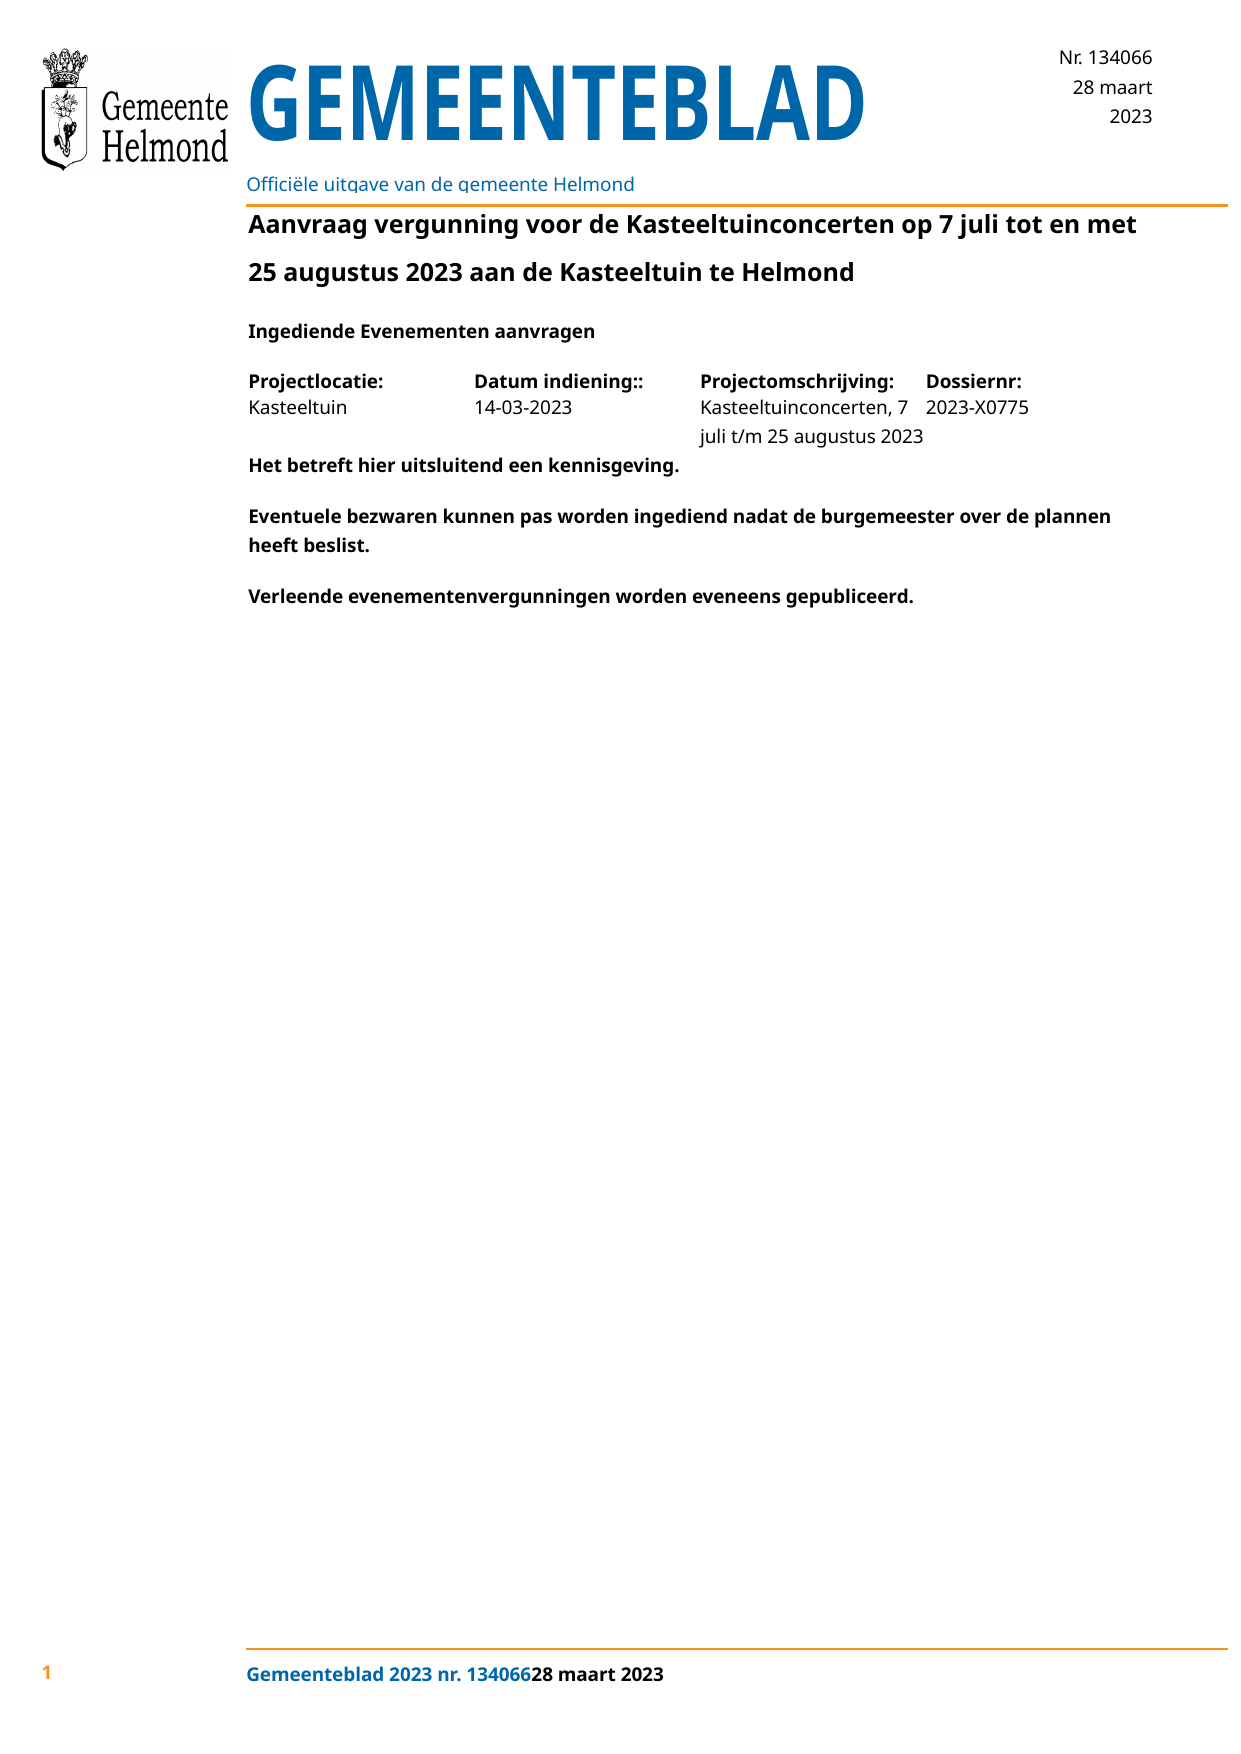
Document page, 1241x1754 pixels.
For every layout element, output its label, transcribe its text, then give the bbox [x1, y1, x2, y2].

text Ingediende Evenementen aanvragen [248, 318, 1152, 344]
table_header Datum indiening:: [474, 369, 700, 394]
text Het betreft hier uitsluitend een kennisgeving. [248, 453, 1152, 478]
text Verleende evenementenvergunningen worden eveneens gepubliceerd. [248, 583, 1152, 609]
table_cell 2023-X0775 [926, 394, 1152, 449]
table_header Projectomschrijving: [700, 369, 926, 394]
text Eventuele bezwaren kunnen pas worden ingediend nadat de burgemeester over de plannen heeft beslist. [248, 503, 1152, 558]
table_header Projectlocatie: [248, 369, 474, 394]
table_cell Kasteeltuinconcerten, 7 juli t/m 25 augustus 2023 [700, 394, 926, 449]
table_header Dossiernr: [926, 369, 1152, 394]
picture [41, 47, 231, 172]
table_cell 14-03-2023 [474, 394, 700, 449]
text Aanvraag vergunning voor de Kasteeltuinconcerten op 7 juli tot en met 25 augustus 2023 aan de Kasteeltuin te Helmond [248, 207, 1152, 288]
table_cell Kasteeltuin [248, 394, 474, 449]
